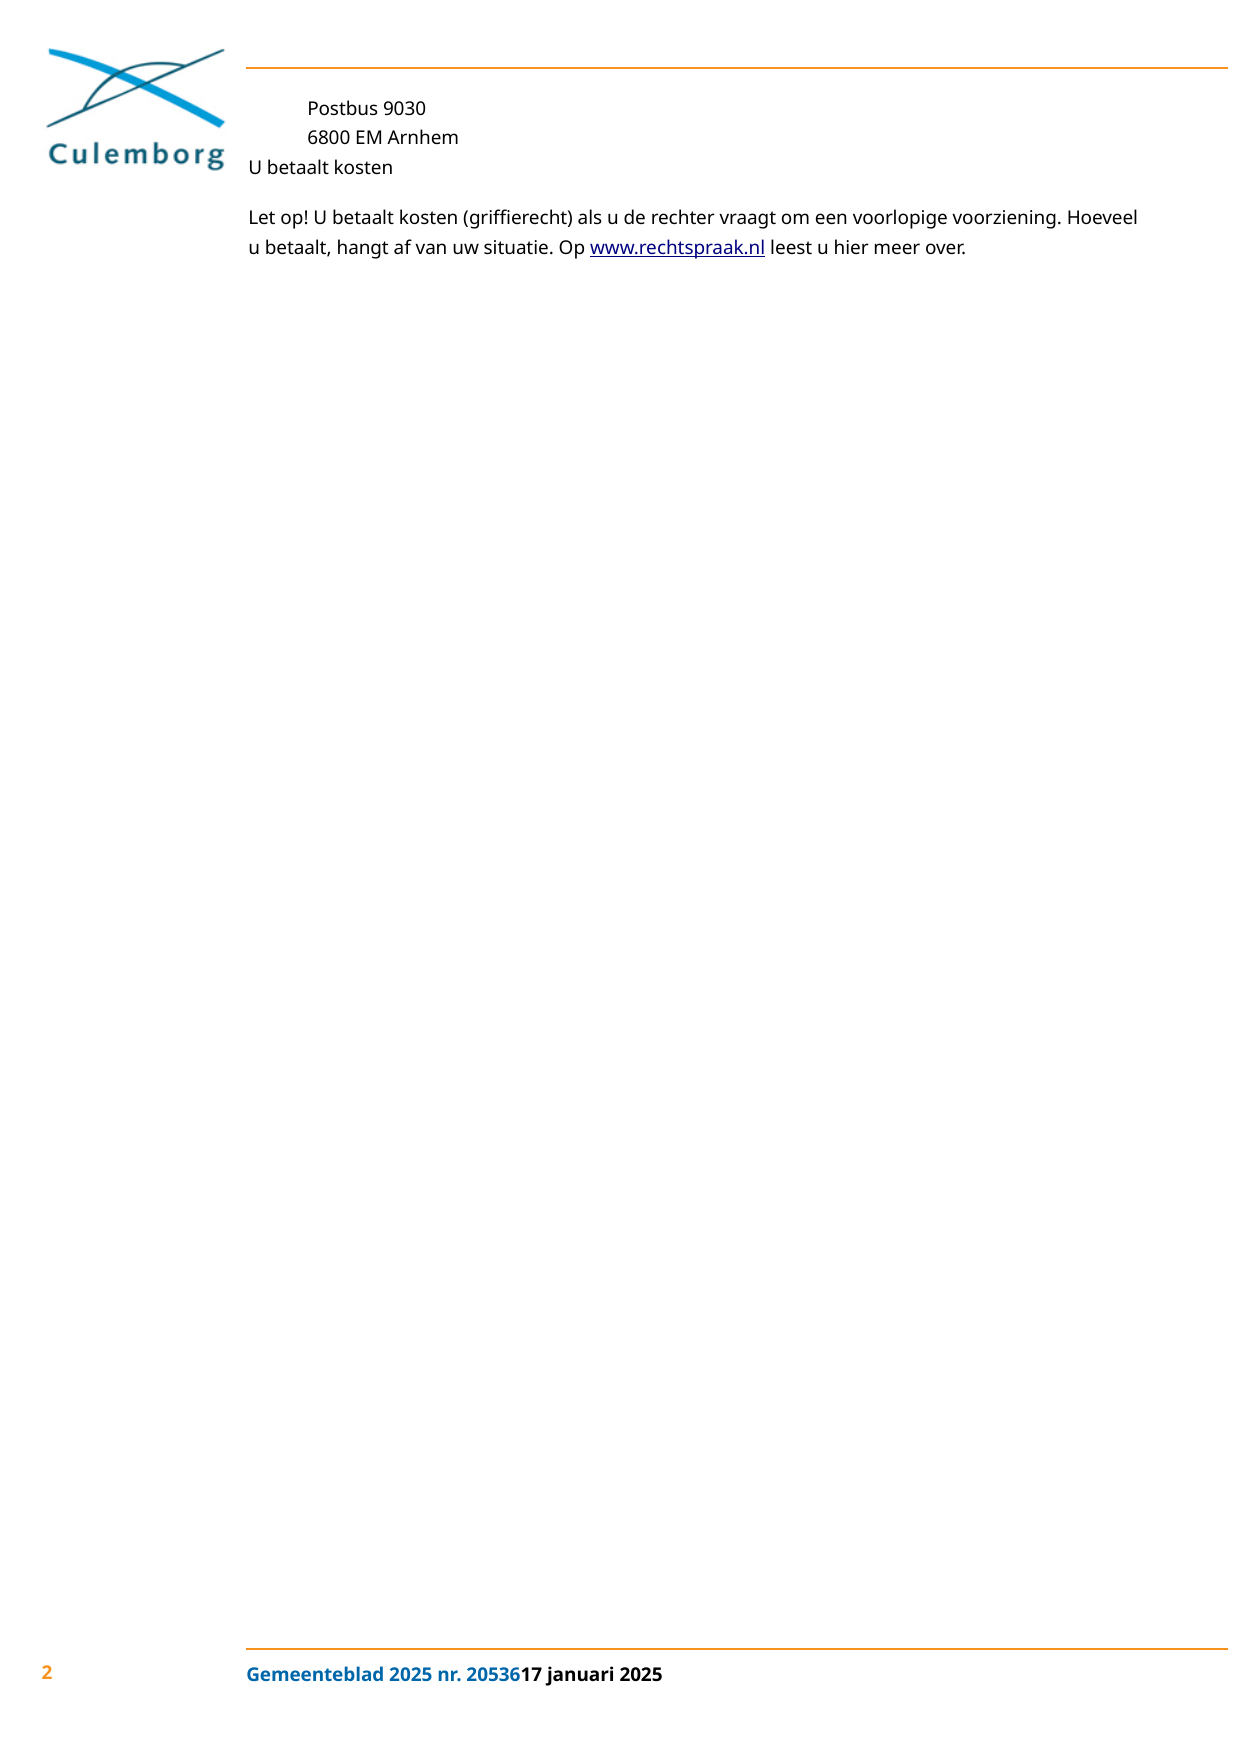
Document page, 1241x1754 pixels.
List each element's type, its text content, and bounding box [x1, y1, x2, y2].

picture [41, 47, 231, 172]
list Postbus 9030 [248, 95, 1152, 121]
list 6800 EM Arnhem [248, 124, 1152, 150]
text Let op! U betaalt kosten (griffierecht) als u de rechter vraagt om een voorlopige voorziening. Hoeveel u betaalt, hangt af van uw situatie. Op www.rechtspraak.nl leest u hier meer over. [248, 204, 1152, 260]
text U betaalt kosten [248, 154, 1152, 180]
